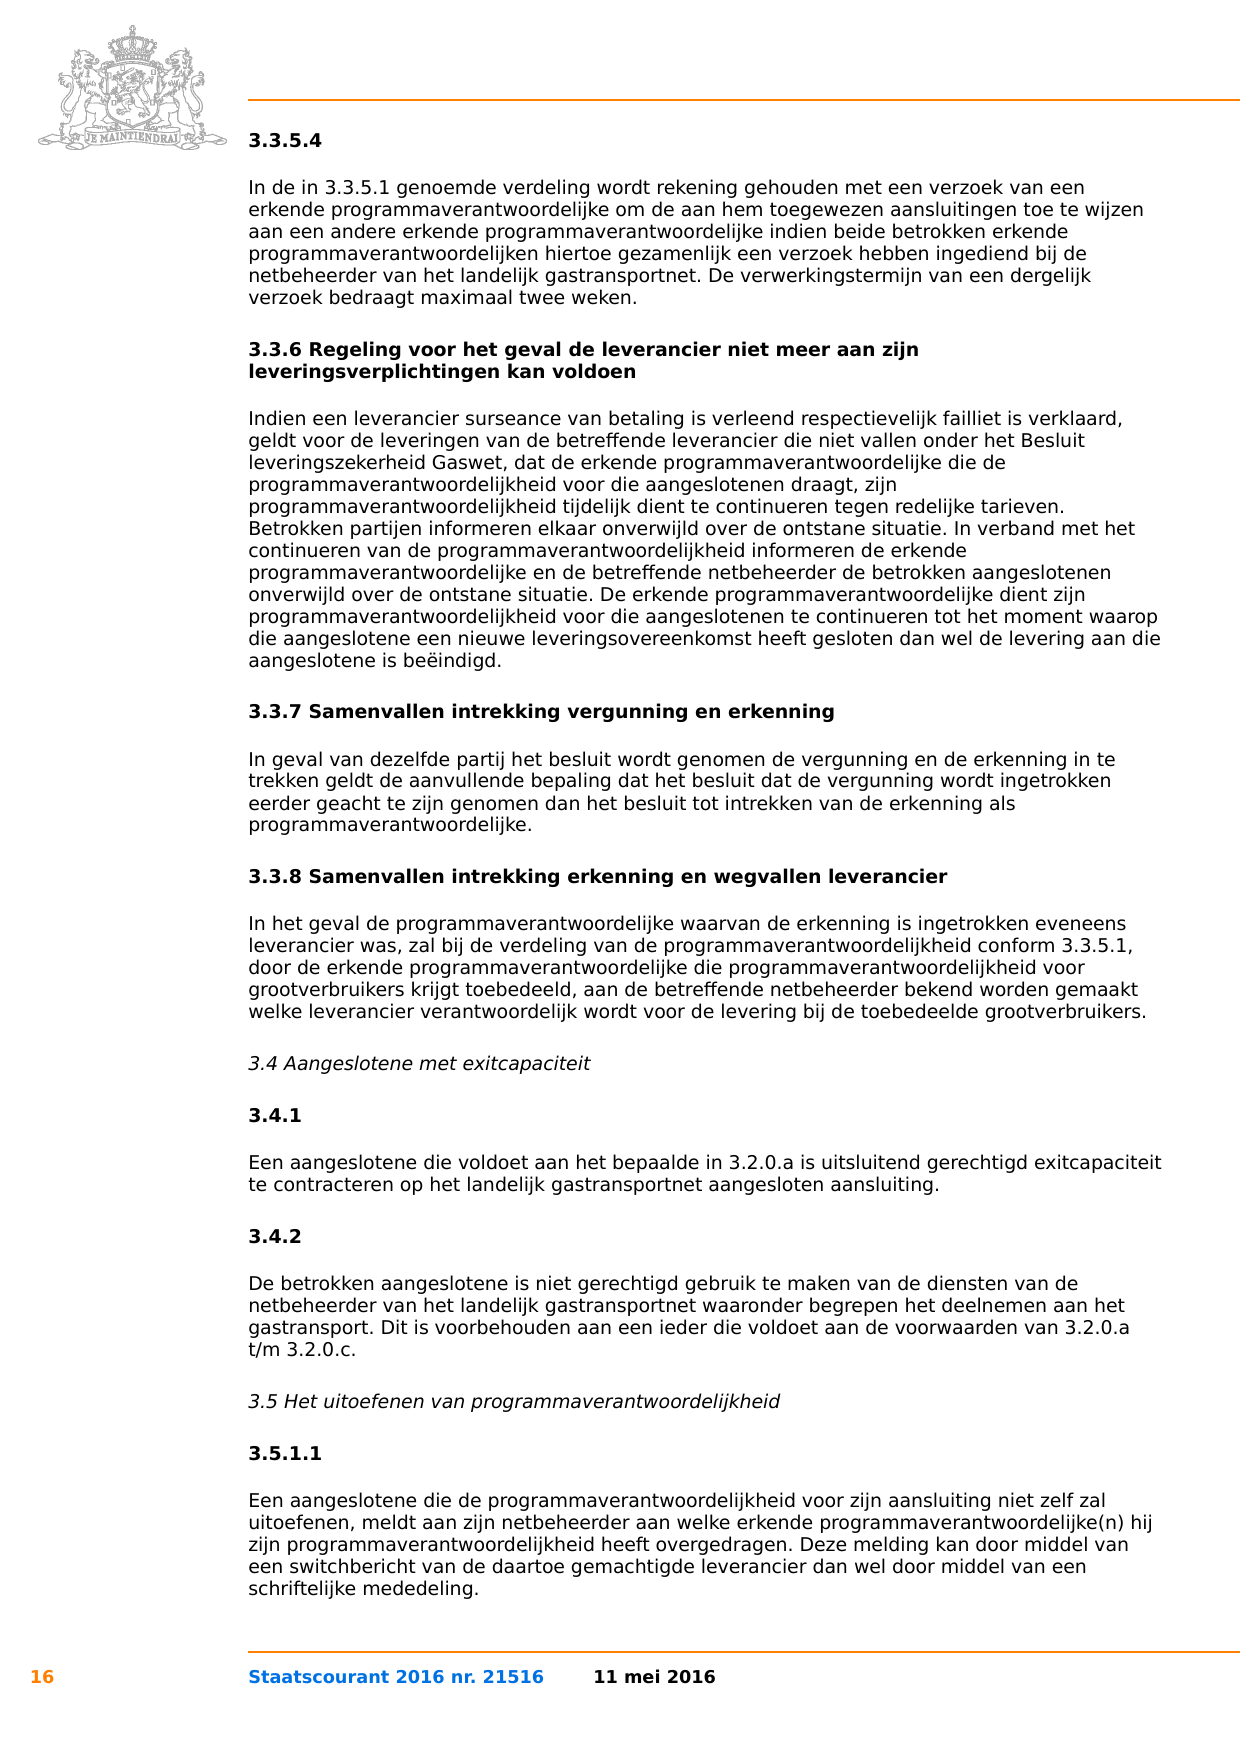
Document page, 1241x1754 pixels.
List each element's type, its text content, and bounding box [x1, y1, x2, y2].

subtitle 3.4.1 [248, 1105, 1163, 1127]
text In geval van dezelfde partij het besluit wordt genomen de vergunning en de erkenning in te trekken geldt de aanvullende bepaling dat het besluit dat de vergunning wordt ingetrokken eerder geacht te zijn genomen dan het besluit tot intrekken van de erkenning als programmaverantwoordelijke. [248, 748, 1163, 836]
text De betrokken aangeslotene is niet gerechtigd gebruik te maken van de diensten van de netbeheerder van het landelijk gastransportnet waaronder begrepen het deelnemen aan het gastransport. Dit is voorbehouden aan een ieder die voldoet aan de voorwaarden van 3.2.0.a t/m 3.2.0.c. [248, 1273, 1163, 1361]
subtitle 3.3.5.4 [248, 130, 1163, 152]
subtitle 3.4.2 [248, 1226, 1163, 1248]
text Een aangeslotene die de programmaverantwoordelijkheid voor zijn aansluiting niet zelf zal uitoefenen, meldt aan zijn netbeheerder aan welke erkende programmaverantwoordelijke(n) hij zijn programmaverantwoordelijkheid heeft overgedragen. Deze melding kan door middel van een switchbericht van de daartoe gemachtigde leverancier dan wel door middel van een schriftelijke mededeling. [248, 1490, 1163, 1600]
text Een aangeslotene die voldoet aan het bepaalde in 3.2.0.a is uitsluitend gerechtigd exitcapaciteit te contracteren op het landelijk gastransportnet aangesloten aansluiting. [248, 1152, 1163, 1196]
picture [38, 25, 227, 150]
text In de in 3.3.5.1 genoemde verdeling wordt rekening gehouden met een verzoek van een erkende programmaverantwoordelijke om de aan hem toegewezen aansluitingen toe te wijzen aan een andere erkende programmaverantwoordelijke indien beide betrokken erkende programmaverantwoordelijken hiertoe gezamenlijk een verzoek hebben ingediend bij de netbeheerder van het landelijk gastransportnet. De verwerkingstermijn van een dergelijk verzoek bedraagt maximaal twee weken. [248, 177, 1163, 309]
text Indien een leverancier surseance van betaling is verleend respectievelijk failliet is verklaard, geldt voor de leveringen van de betreffende leverancier die niet vallen onder het Besluit leveringszekerheid Gaswet, dat de erkende programmaverantwoordelijke die de programmaverantwoordelijkheid voor die aangeslotenen draagt, zijn programmaverantwoordelijkheid tijdelijk dient te continueren tegen redelijke tarieven. Betrokken partijen informeren elkaar onverwijld over de ontstane situatie. In verband met het continueren van de programmaverantwoordelijkheid informeren de erkende programmaverantwoordelijke en de betreffende netbeheerder de betrokken aangeslotenen onverwijld over de ontstane situatie. De erkende programmaverantwoordelijke dient zijn programmaverantwoordelijkheid voor die aangeslotenen te continueren tot het moment waarop die aangeslotene een nieuwe leveringsovereenkomst heeft gesloten dan wel de levering aan die aangeslotene is beëindigd. [248, 408, 1163, 671]
text In het geval de programmaverantwoordelijke waarvan de erkenning is ingetrokken eveneens leverancier was, zal bij de verdeling van de programmaverantwoordelijkheid conform 3.3.5.1, door de erkende programmaverantwoordelijke die programmaverantwoordelijkheid voor grootverbruikers krijgt toebedeeld, aan de betreffende netbeheerder bekend worden gemaakt welke leverancier verantwoordelijk wordt voor de levering bij de toebedeelde grootverbruikers. [248, 913, 1163, 1023]
subtitle 3.5 Het uitoefenen van programmaverantwoordelijkheid [248, 1391, 1163, 1413]
subtitle 3.3.8 Samenvallen intrekking erkenning en wegvallen leverancier [248, 866, 1163, 888]
subtitle 3.4 Aangeslotene met exitcapaciteit [248, 1053, 1163, 1075]
subtitle 3.5.1.1 [248, 1443, 1163, 1465]
subtitle 3.3.6 Regeling voor het geval de leverancier niet meer aan zijn leveringsverplichtingen kan voldoen [248, 339, 1163, 383]
subtitle 3.3.7 Samenvallen intrekking vergunning en erkenning [248, 701, 1163, 723]
